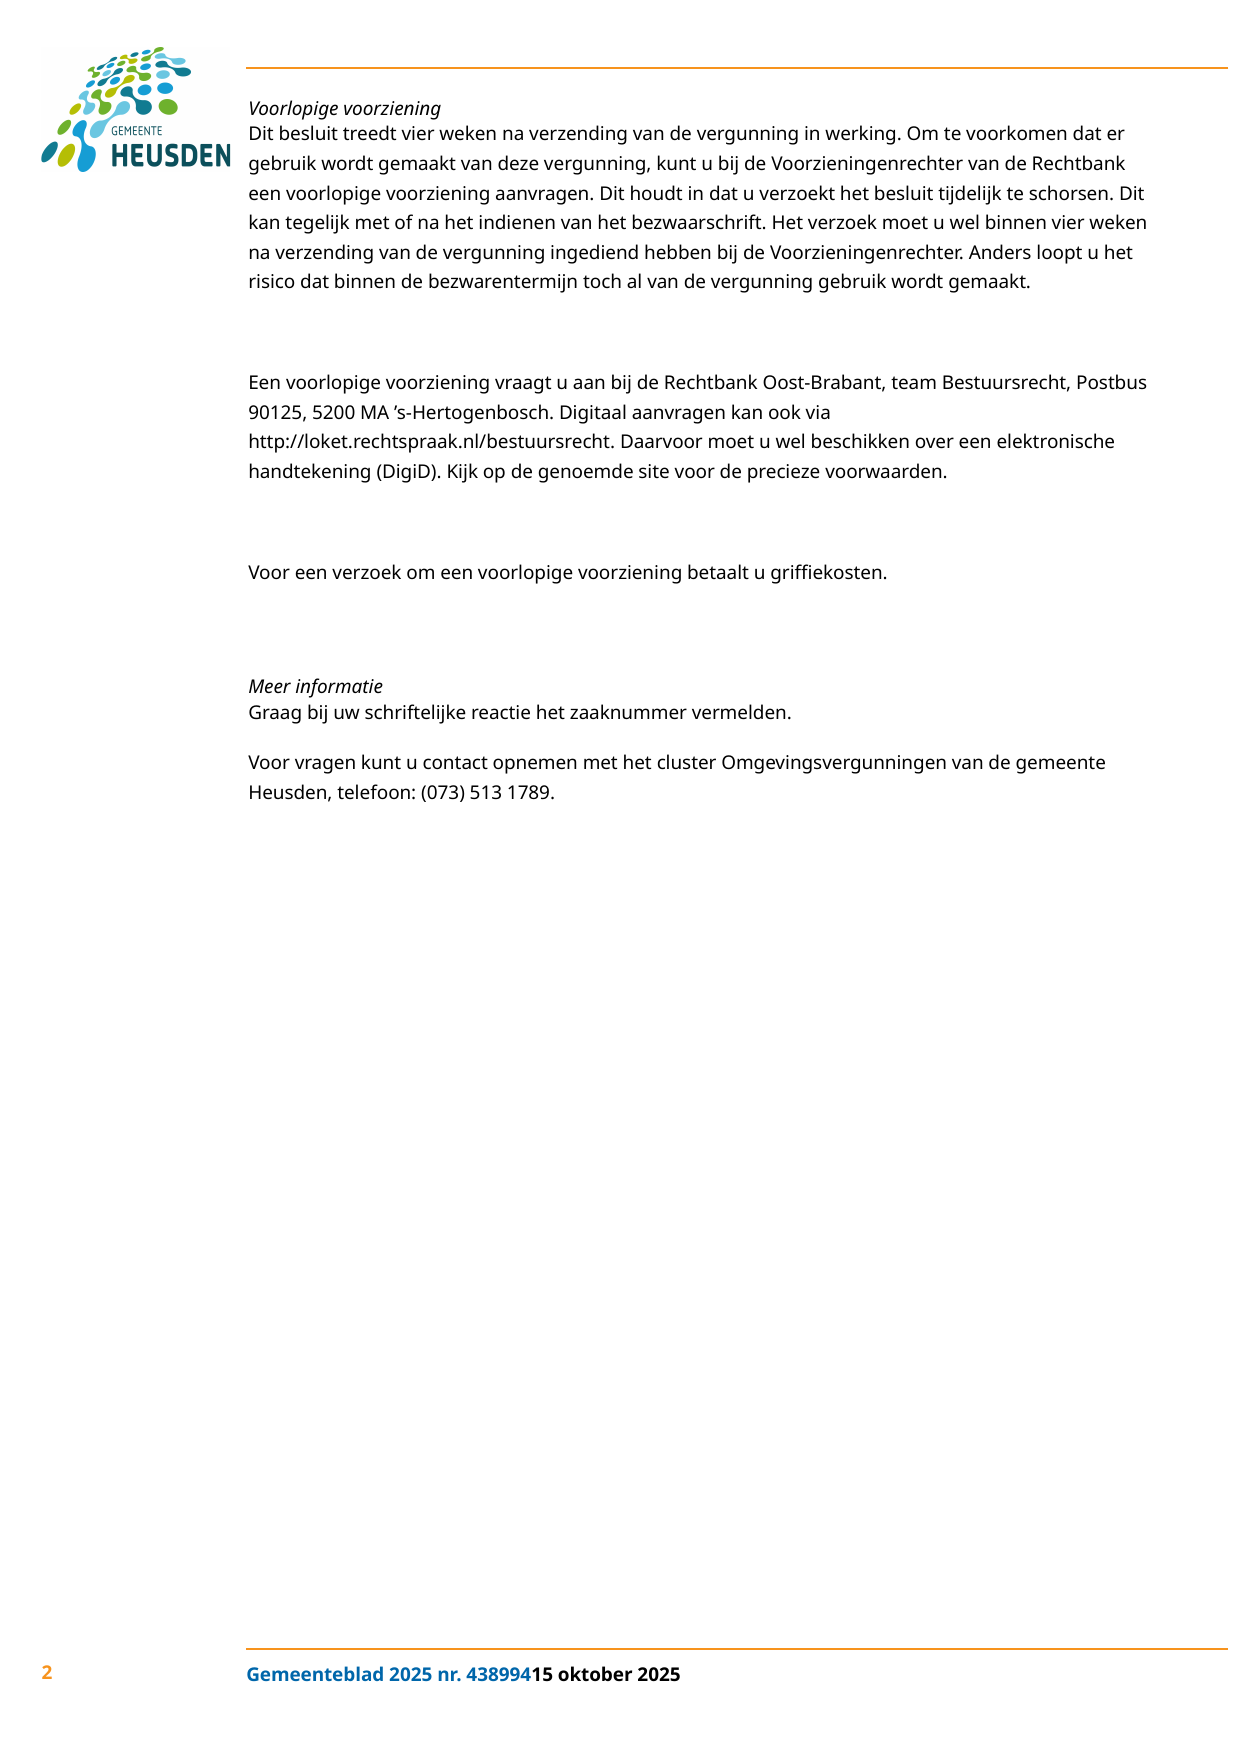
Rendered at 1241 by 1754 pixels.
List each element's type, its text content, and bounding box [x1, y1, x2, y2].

text Graag bij uw schriftelijke reactie het zaaknummer vermelden. [248, 699, 1152, 725]
picture [41, 47, 231, 172]
text Dit besluit treedt vier weken na verzending van de vergunning in werking. Om te voorkomen dat er gebruik wordt gemaakt van deze vergunning, kunt u bij de Voorzieningenrechter van de Rechtbank een voorlopige voorziening aanvragen. Dit houdt in dat u verzoekt het besluit tijdelijk te schorsen. Dit kan tegelijk met of na het indienen van het bezwaarschrift. Het verzoek moet u wel binnen vier weken na verzending van de vergunning ingediend hebben bij de Voorzieningenrechter. Anders loopt u het risico dat binnen de bezwarentermijn toch al van de vergunning gebruik wordt gemaakt. [248, 121, 1152, 294]
text Voor vragen kunt u contact opnemen met het cluster Omgevingsvergunningen van de gemeente Heusden, telefoon: (073) 513 1789. [248, 749, 1152, 805]
text Een voorlopige voorziening vraagt u aan bij de Rechtbank Oost-Brabant, team Bestuursrecht, Postbus 90125, 5200 MA ’s-Hertogenbosch. Digitaal aanvragen kan ook via http://loket.rechtspraak.nl/bestuursrecht. Daarvoor moet u wel beschikken over een elektronische handtekening (DigiD). Kijk op de genoemde site voor de precieze voorwaarden. [248, 369, 1152, 484]
text Meer informatie [248, 673, 1152, 699]
text Voor een verzoek om een voorlopige voorziening betaalt u griffiekosten. [248, 559, 1152, 584]
text Voorlopige voorziening [248, 95, 1152, 121]
